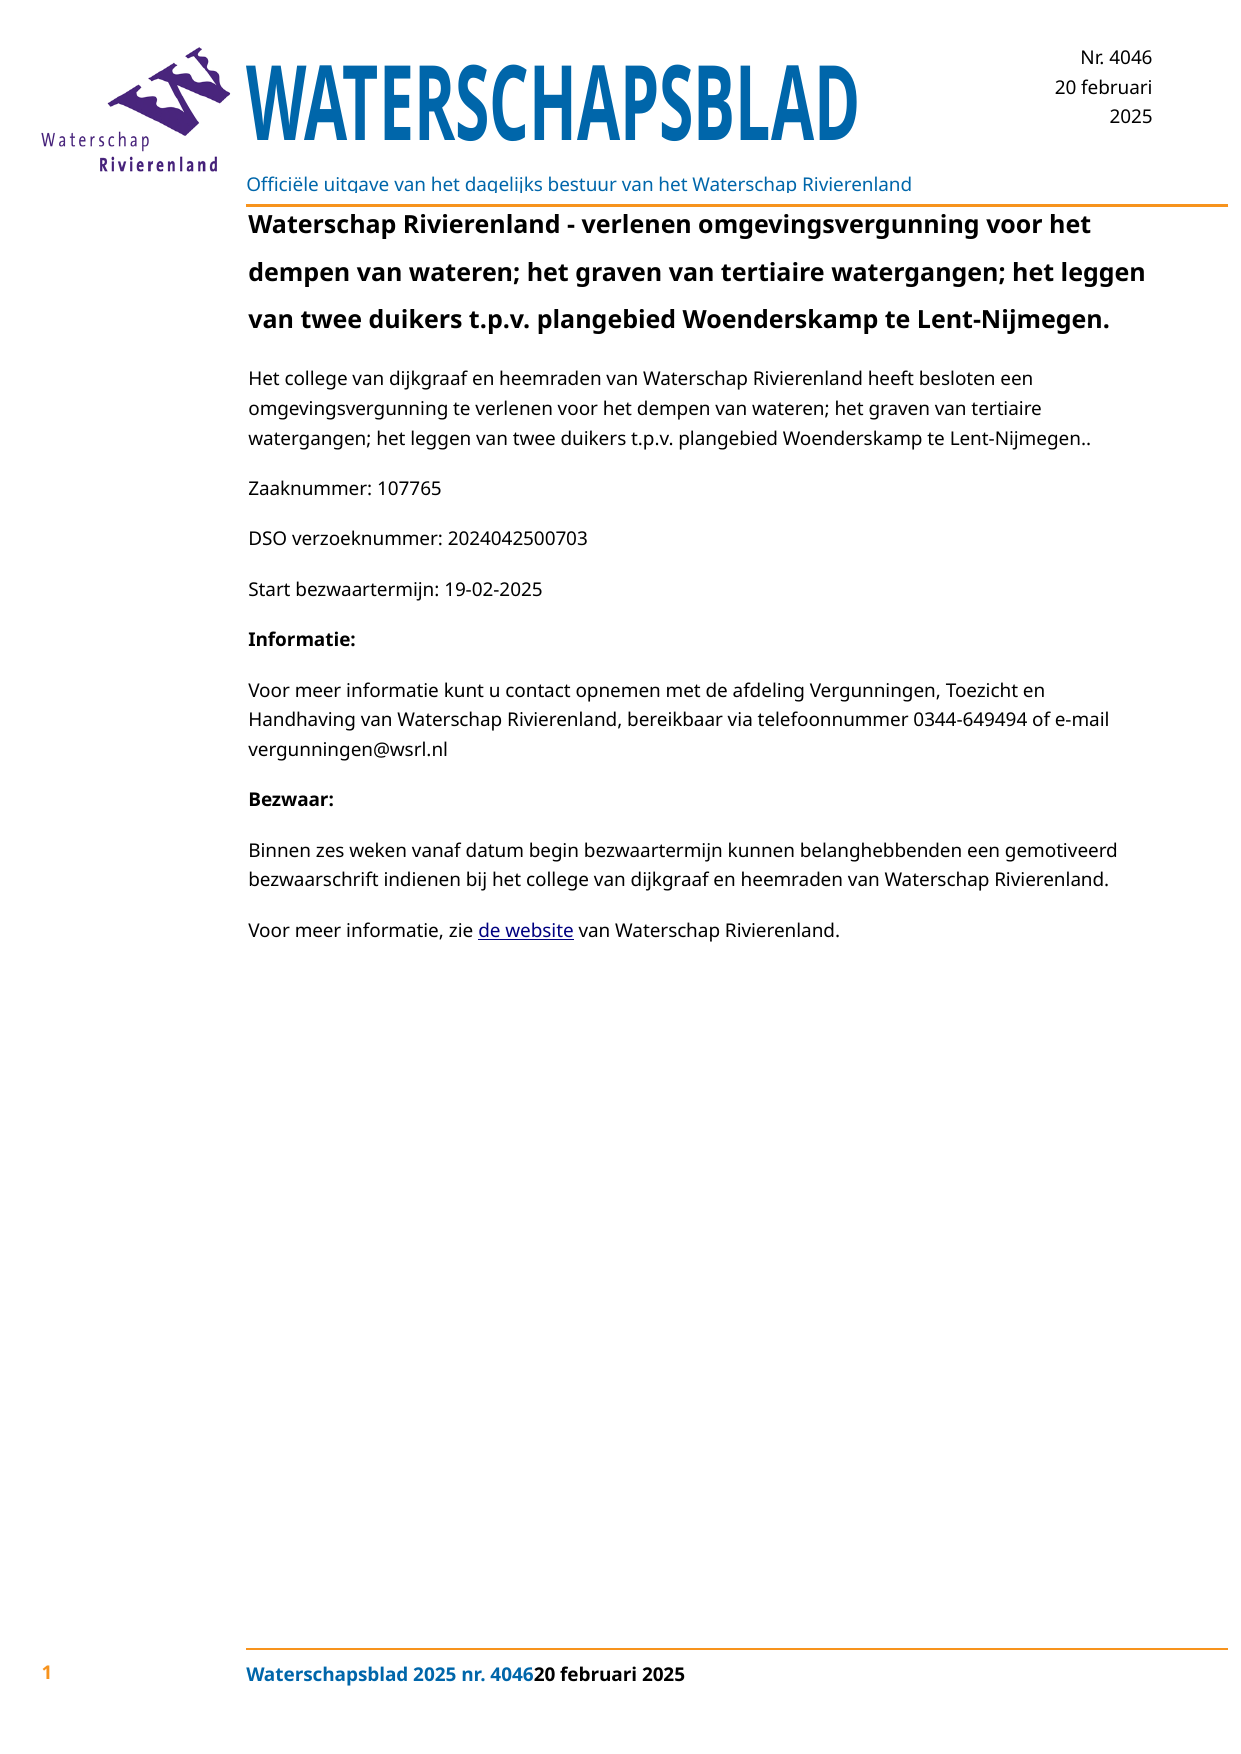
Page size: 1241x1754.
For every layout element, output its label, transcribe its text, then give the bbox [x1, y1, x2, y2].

text Waterschap Rivierenland - verlenen omgevingsvergunning voor het dempen van wateren; het graven van tertiaire watergangen; het leggen van twee duikers t.p.v. plangebied Woenderskamp te Lent-Nijmegen. [248, 207, 1152, 336]
text Zaaknummer: 107765 [248, 475, 1152, 501]
text DSO verzoeknummer: 2024042500703 [248, 526, 1152, 551]
text Het college van dijkgraaf en heemraden van Waterschap Rivierenland heeft besloten een omgevingsvergunning te verlenen voor het dempen van wateren; het graven van tertiaire watergangen; het leggen van twee duikers t.p.v. plangebied Woenderskamp te Lent-Nijmegen.. [248, 366, 1152, 450]
text Voor meer informatie kunt u contact opnemen met de afdeling Vergunningen, Toezicht en Handhaving van Waterschap Rivierenland, bereikbaar via telefoonnummer 0344-649494 of e-mail vergunningen@wsrl.nl [248, 677, 1152, 762]
text Bezwaar: [248, 786, 1152, 812]
text Informatie: [248, 626, 1152, 652]
text Voor meer informatie, zie de website van Waterschap Rivierenland. [248, 917, 1152, 942]
picture [41, 47, 231, 172]
text Binnen zes weken vanaf datum begin bezwaartermijn kunnen belanghebbenden een gemotiveerd bezwaarschrift indienen bij het college van dijkgraaf en heemraden van Waterschap Rivierenland. [248, 837, 1152, 892]
text Start bezwaartermijn: 19-02-2025 [248, 576, 1152, 602]
